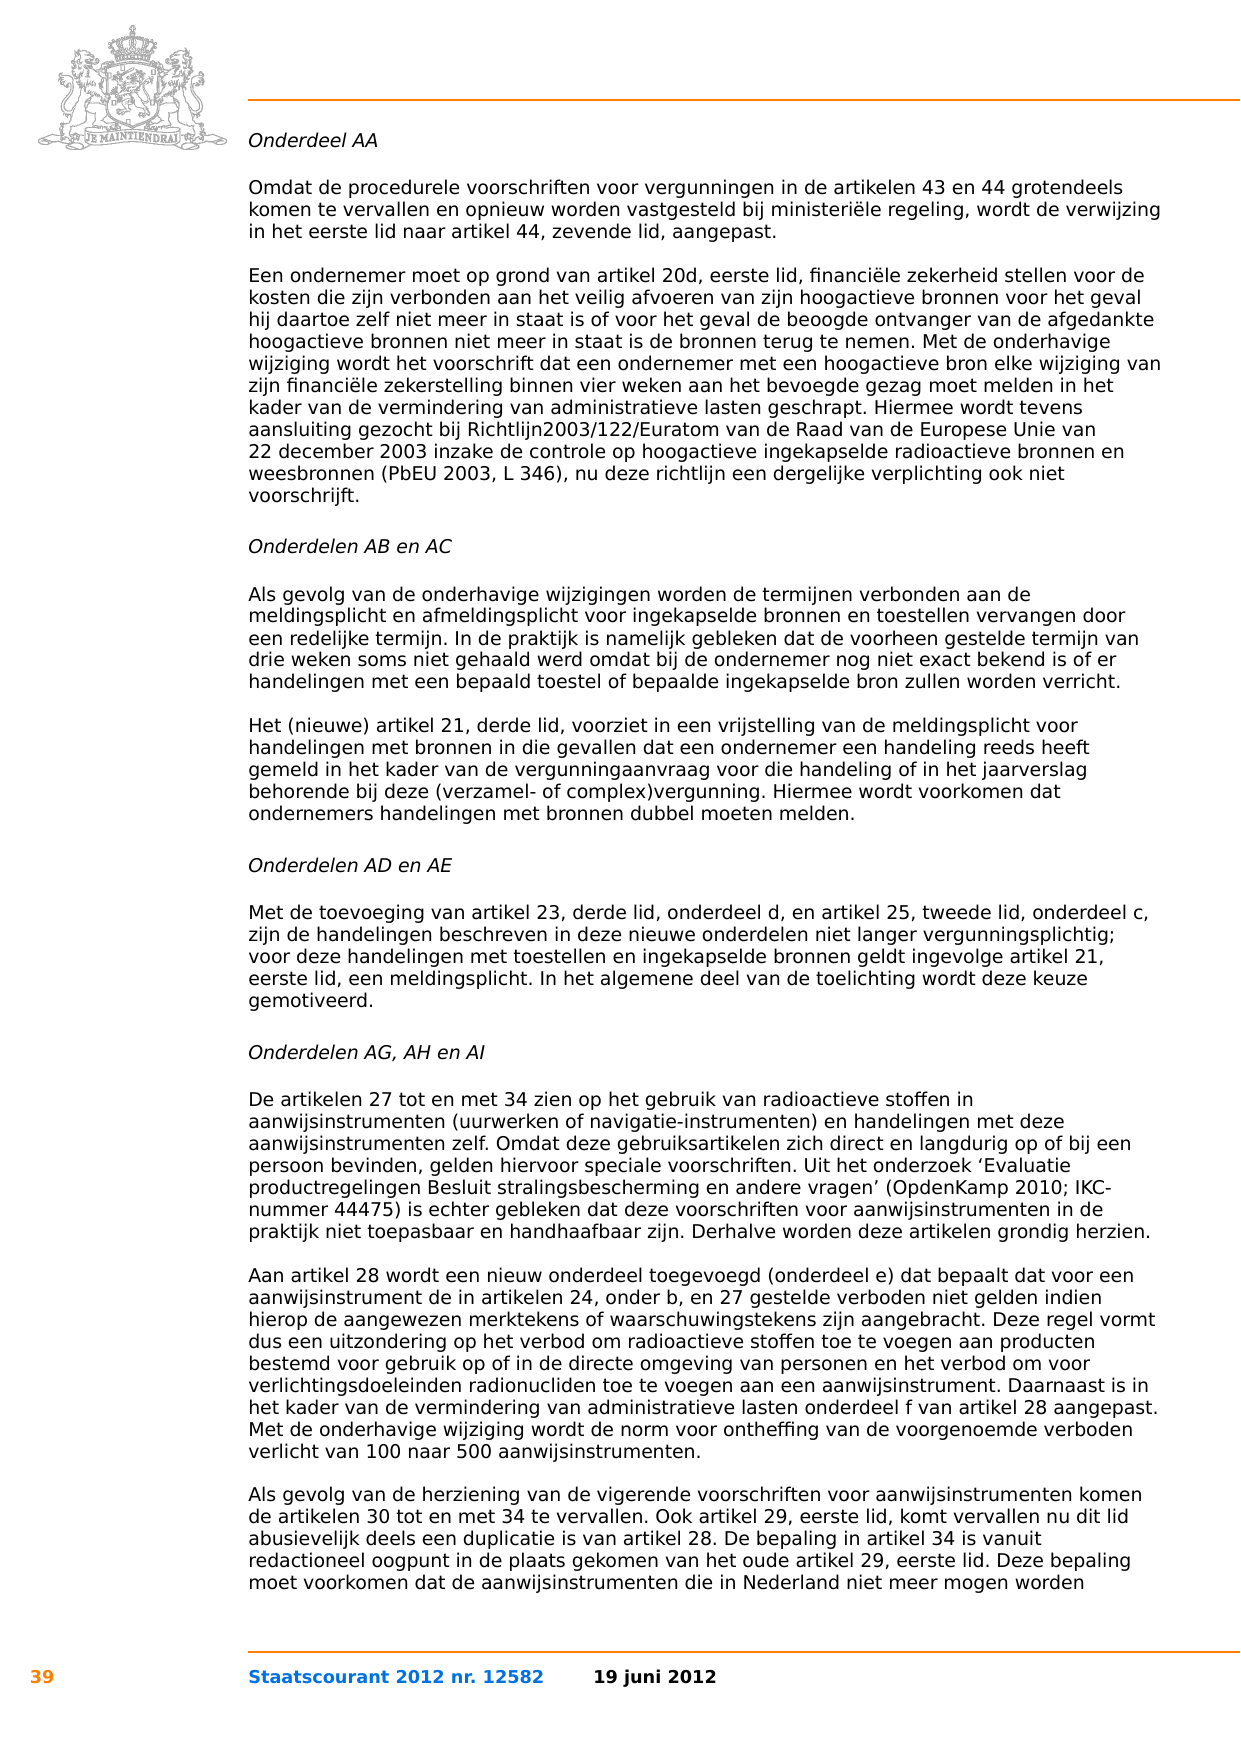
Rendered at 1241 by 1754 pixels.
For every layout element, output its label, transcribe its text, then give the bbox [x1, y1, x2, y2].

subtitle Onderdelen AB en AC [248, 536, 1163, 558]
subtitle Onderdelen AG, AH en AI [248, 1042, 1163, 1064]
text Als gevolg van de onderhavige wijzigingen worden de termijnen verbonden aan de meldingsplicht en afmeldingsplicht voor ingekapselde bronnen en toestellen vervangen door een redelijke termijn. In de praktijk is namelijk gebleken dat de voorheen gestelde termijn van drie weken soms niet gehaald werd omdat bij de ondernemer nog niet exact bekend is of er handelingen met een bepaald toestel of bepaalde ingekapselde bron zullen worden verricht. [248, 583, 1163, 693]
text Omdat de procedurele voorschriften voor vergunningen in de artikelen 43 en 44 grotendeels komen te vervallen en opnieuw worden vastgesteld bij ministeriële regeling, wordt de verwijzing in het eerste lid naar artikel 44, zevende lid, aangepast. [248, 177, 1163, 243]
subtitle Onderdelen AD en AE [248, 855, 1163, 877]
text Het (nieuwe) artikel 21, derde lid, voorziet in een vrijstelling van de meldingsplicht voor handelingen met bronnen in die gevallen dat een ondernemer een handeling reeds heeft gemeld in het kader van de vergunningaanvraag voor die handeling of in het jaarverslag behorende bij deze (verzamel- of complex)vergunning. Hiermee wordt voorkomen dat ondernemers handelingen met bronnen dubbel moeten melden. [248, 715, 1163, 825]
subtitle Onderdeel AA [248, 130, 1163, 152]
text Een ondernemer moet op grond van artikel 20d, eerste lid, financiële zekerheid stellen voor de kosten die zijn verbonden aan het veilig afvoeren van zijn hoogactieve bronnen voor het geval hij daartoe zelf niet meer in staat is of voor het geval de beoogde ontvanger van de afgedankte hoogactieve bronnen niet meer in staat is de bronnen terug te nemen. Met de onderhavige wijziging wordt het voorschrift dat een ondernemer met een hoogactieve bron elke wijziging van zijn financiële zekerstelling binnen vier weken aan het bevoegde gezag moet melden in het kader van de vermindering van administratieve lasten geschrapt. Hiermee wordt tevens aansluiting gezocht bij Richtlijn2003/122/Euratom van de Raad van de Europese Unie van 22 december 2003 inzake de controle op hoogactieve ingekapselde radioactieve bronnen en weesbronnen (PbEU 2003, L 346), nu deze richtlijn een dergelijke verplichting ook niet voorschrijft. [248, 265, 1163, 506]
picture [38, 25, 227, 150]
text Als gevolg van de herziening van de vigerende voorschriften voor aanwijsinstrumenten komen de artikelen 30 tot en met 34 te vervallen. Ook artikel 29, eerste lid, komt vervallen nu dit lid abusievelijk deels een duplicatie is van artikel 28. De bepaling in artikel 34 is vanuit redactioneel oogpunt in de plaats gekomen van het oude artikel 29, eerste lid. Deze bepaling moet voorkomen dat de aanwijsinstrumenten die in Nederland niet meer mogen worden [248, 1484, 1163, 1594]
text De artikelen 27 tot en met 34 zien op het gebruik van radioactieve stoffen in aanwijsinstrumenten (uurwerken of navigatie-instrumenten) en handelingen met deze aanwijsinstrumenten zelf. Omdat deze gebruiksartikelen zich direct en langdurig op of bij een persoon bevinden, gelden hiervoor speciale voorschriften. Uit het onderzoek ‘Evaluatie productregelingen Besluit stralingsbescherming en andere vragen’ (OpdenKamp 2010; IKC-nummer 44475) is echter gebleken dat deze voorschriften voor aanwijsinstrumenten in de praktijk niet toepasbaar en handhaafbaar zijn. Derhalve worden deze artikelen grondig herzien. [248, 1089, 1163, 1243]
text Met de toevoeging van artikel 23, derde lid, onderdeel d, en artikel 25, tweede lid, onderdeel c, zijn de handelingen beschreven in deze nieuwe onderdelen niet langer vergunningsplichtig; voor deze handelingen met toestellen en ingekapselde bronnen geldt ingevolge artikel 21, eerste lid, een meldingsplicht. In het algemene deel van de toelichting wordt deze keuze gemotiveerd. [248, 902, 1163, 1012]
text Aan artikel 28 wordt een nieuw onderdeel toegevoegd (onderdeel e) dat bepaalt dat voor een aanwijsinstrument de in artikelen 24, onder b, en 27 gestelde verboden niet gelden indien hierop de aangewezen merktekens of waarschuwingstekens zijn aangebracht. Deze regel vormt dus een uitzondering op het verbod om radioactieve stoffen toe te voegen aan producten bestemd voor gebruik op of in de directe omgeving van personen en het verbod om voor verlichtingsdoeleinden radionucliden toe te voegen aan een aanwijsinstrument. Daarnaast is in het kader van de vermindering van administratieve lasten onderdeel f van artikel 28 aangepast. Met de onderhavige wijziging wordt de norm voor ontheffing van de voorgenoemde verboden verlicht van 100 naar 500 aanwijsinstrumenten. [248, 1265, 1163, 1462]
